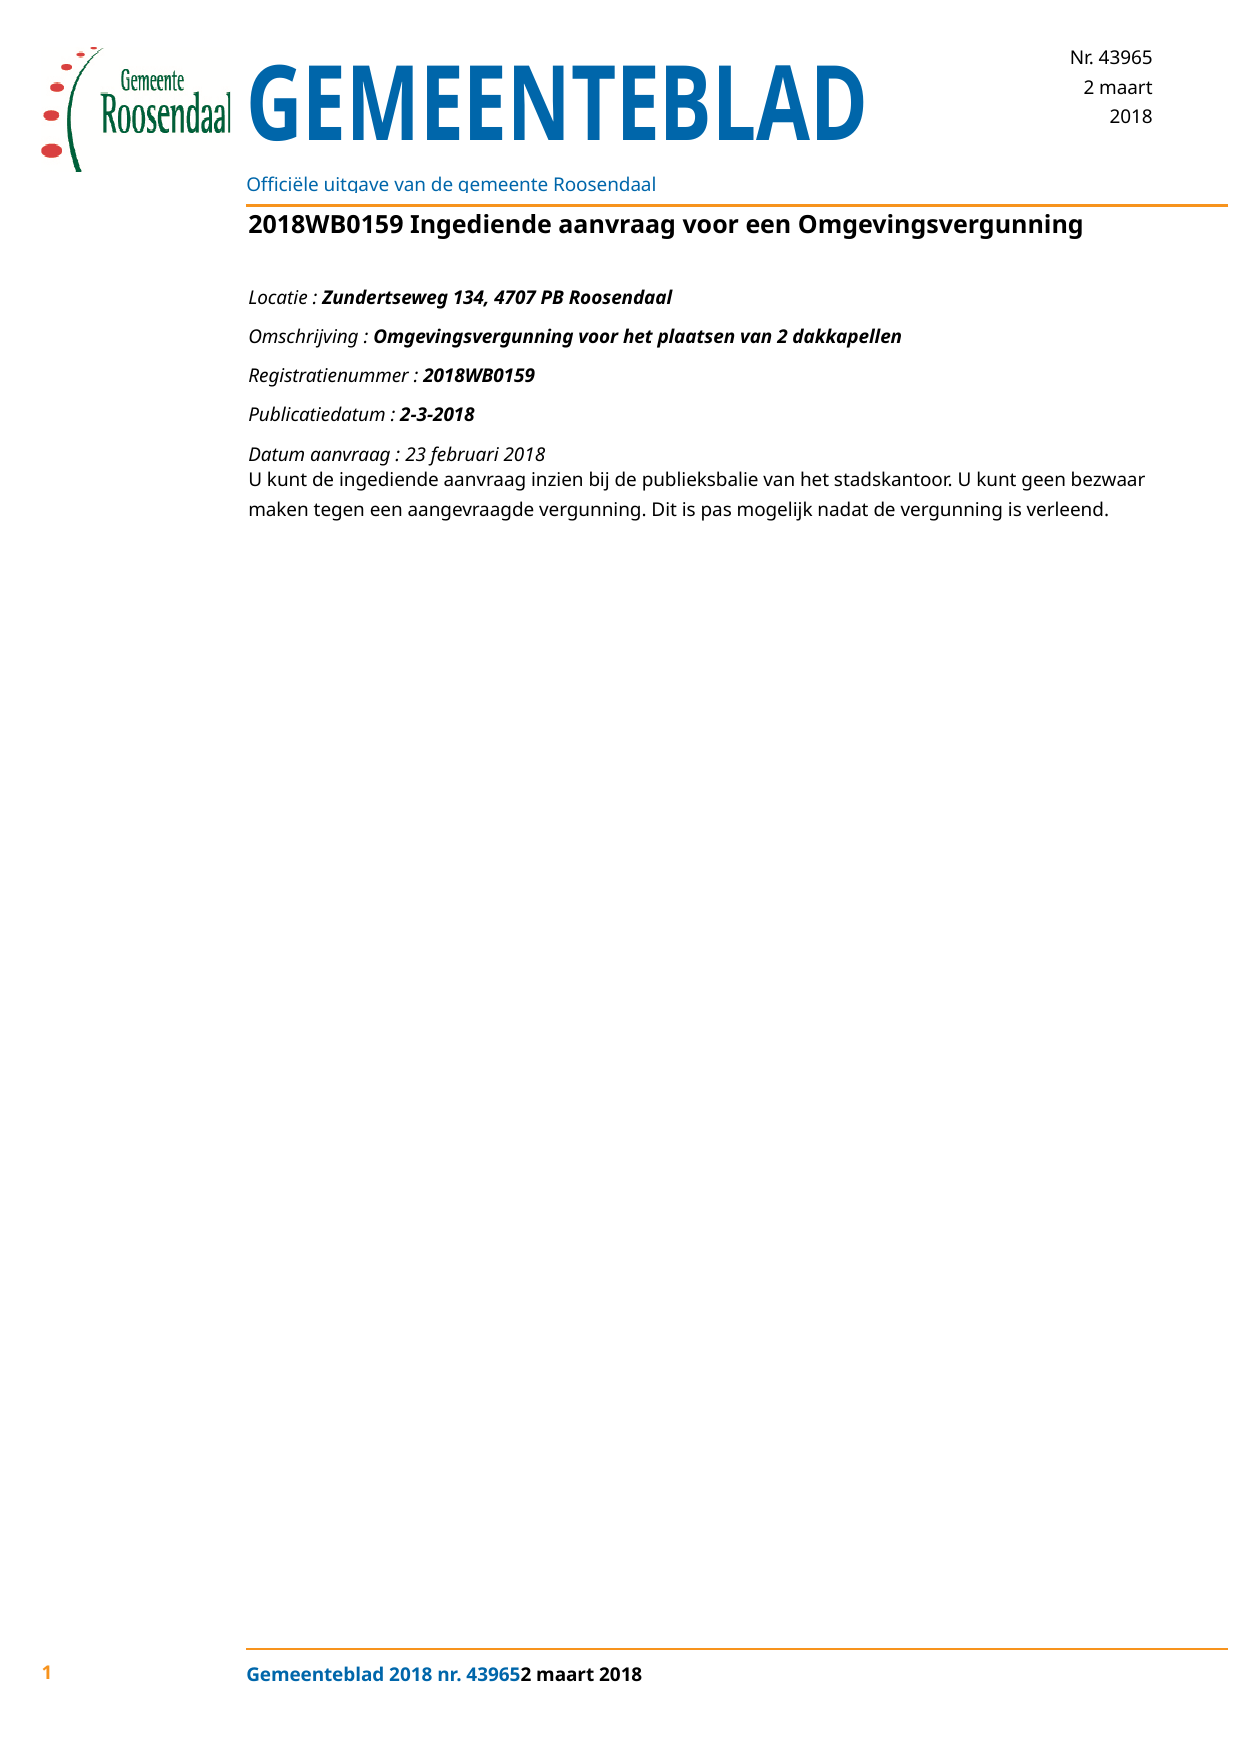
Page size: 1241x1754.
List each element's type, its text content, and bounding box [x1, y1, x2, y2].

text Omschrijving : Omgevingsvergunning voor het plaatsen van 2 dakkapellen [248, 323, 1152, 349]
text Locatie : Zundertseweg 134, 4707 PB Roosendaal [248, 284, 1152, 309]
text Registratienummer : 2018WB0159 [248, 362, 1152, 388]
picture [41, 47, 231, 172]
text Publicatiedatum : 2-3-2018 [248, 402, 1152, 427]
text U kunt de ingediende aanvraag inzien bij de publieksbalie van het stadskantoor. U kunt geen bezwaar maken tegen een aangevraagde vergunning. Dit is pas mogelijk nadat de vergunning is verleend. [248, 467, 1152, 522]
text Datum aanvraag : 23 februari 2018 [248, 441, 1152, 467]
text 2018WB0159 Ingediende aanvraag voor een Omgevingsvergunning [248, 207, 1152, 241]
